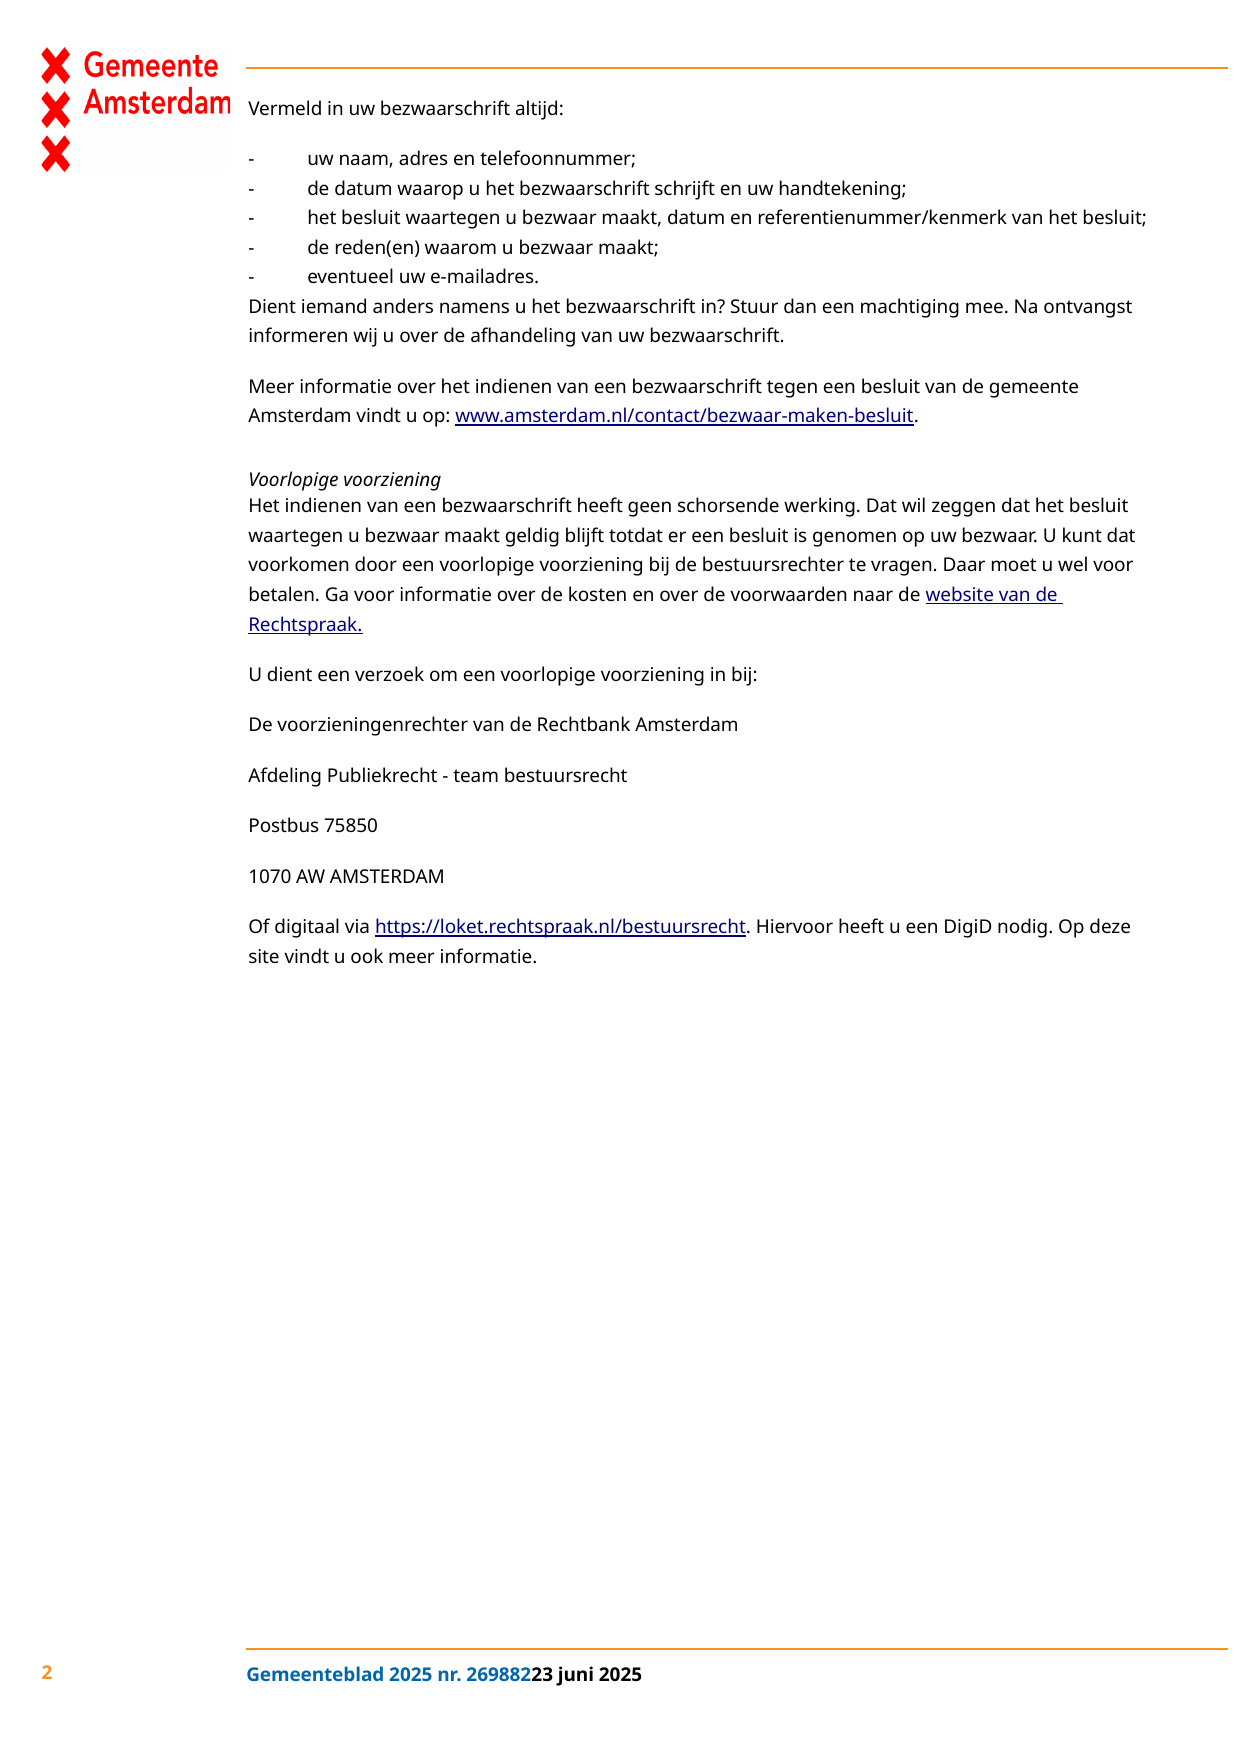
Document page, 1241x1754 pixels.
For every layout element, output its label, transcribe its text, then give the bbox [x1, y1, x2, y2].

list de reden(en) waarom u bezwaar maakt; [248, 234, 1152, 260]
text Het indienen van een bezwaarschrift heeft geen schorsende werking. Dat wil zeggen dat het besluit waartegen u bezwaar maakt geldig blijft totdat er een besluit is genomen op uw bezwaar. U kunt dat voorkomen door een voorlopige voorziening bij de bestuursrechter te vragen. Daar moet u wel voor betalen. Ga voor informatie over de kosten en over de voorwaarden naar de website van de Rechtspraak. [248, 492, 1152, 636]
text Vermeld in uw bezwaarschrift altijd: [248, 95, 1152, 121]
text Dient iemand anders namens u het bezwaarschrift in? Stuur dan een machtiging mee. Na ontvangst informeren wij u over de afhandeling van uw bezwaarschrift. [248, 293, 1152, 348]
text Of digitaal via https://loket.rechtspraak.nl/bestuursrecht. Hiervoor heeft u een DigiD nodig. Op deze site vindt u ook meer informatie. [248, 913, 1152, 968]
text Meer informatie over het indienen van een bezwaarschrift tegen een besluit van de gemeente Amsterdam vindt u op: www.amsterdam.nl/contact/bezwaar-maken-besluit. [248, 373, 1152, 428]
list eventueel uw e-mailadres. [248, 263, 1152, 289]
list de datum waarop u het bezwaarschrift schrijft en uw handtekening; [248, 175, 1152, 201]
text Voorlopige voorziening [248, 467, 1152, 492]
picture [41, 47, 231, 172]
text Afdeling Publiekrecht - team bestuursrecht [248, 762, 1152, 788]
text Postbus 75850 [248, 812, 1152, 838]
text U dient een verzoek om een voorlopige voorziening in bij: [248, 661, 1152, 687]
text 1070 AW AMSTERDAM [248, 863, 1152, 888]
list uw naam, adres en telefoonnummer; [248, 145, 1152, 171]
list het besluit waartegen u bezwaar maakt, datum en referentienummer/kenmerk van het besluit; [248, 204, 1152, 230]
text De voorzieningenrechter van de Rechtbank Amsterdam [248, 712, 1152, 737]
